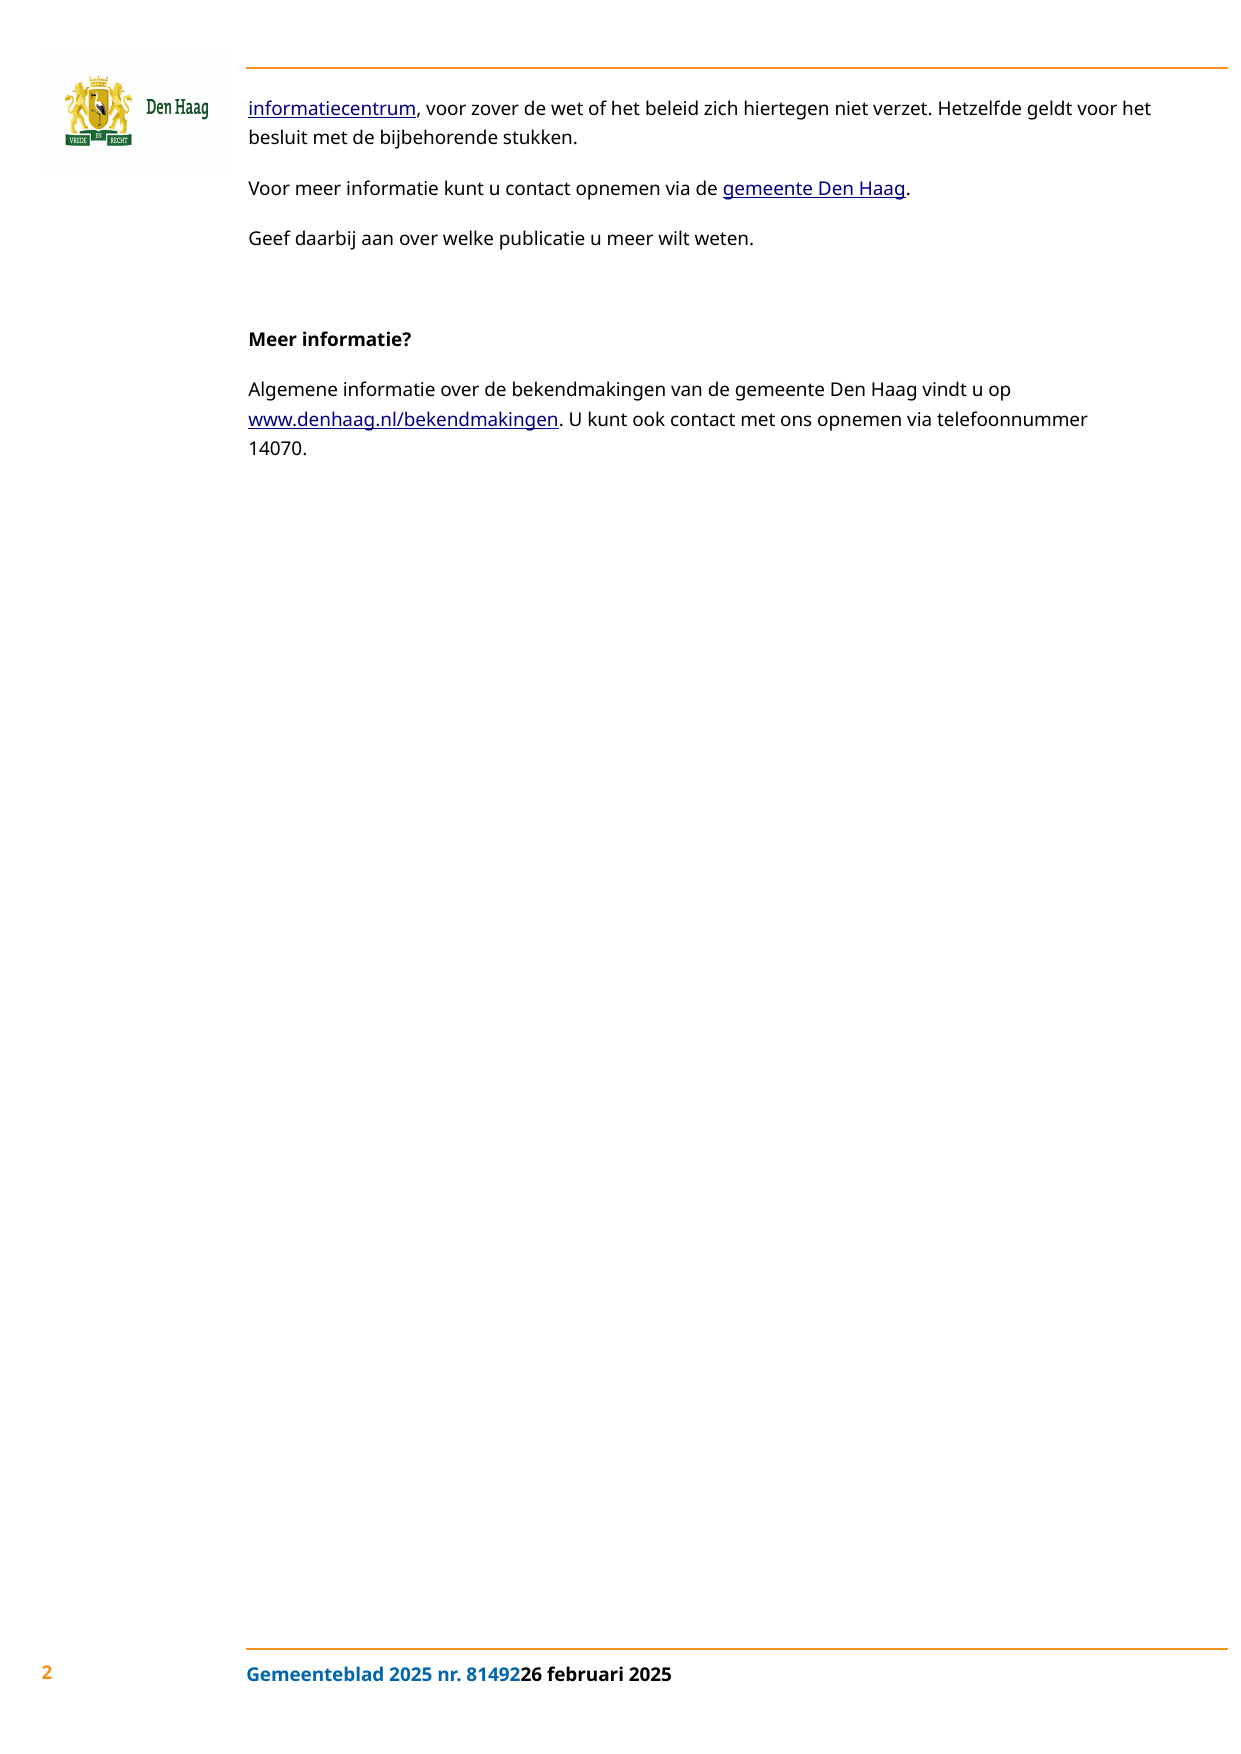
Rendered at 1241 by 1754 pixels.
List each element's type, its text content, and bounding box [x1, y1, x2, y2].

text Geef daarbij aan over welke publicatie u meer wilt weten. [248, 225, 1152, 251]
picture [41, 47, 231, 172]
text Voor meer informatie kunt u contact opnemen via de gemeente Den Haag. [248, 175, 1152, 201]
text Meer informatie? [248, 326, 1152, 352]
text informatiecentrum, voor zover de wet of het beleid zich hiertegen niet verzet. Hetzelfde geldt voor het besluit met de bijbehorende stukken. [248, 95, 1152, 150]
text Algemene informatie over de bekendmakingen van de gemeente Den Haag vindt u op www.denhaag.nl/bekendmakingen. U kunt ook contact met ons opnemen via telefoonnummer 14070. [248, 376, 1152, 461]
